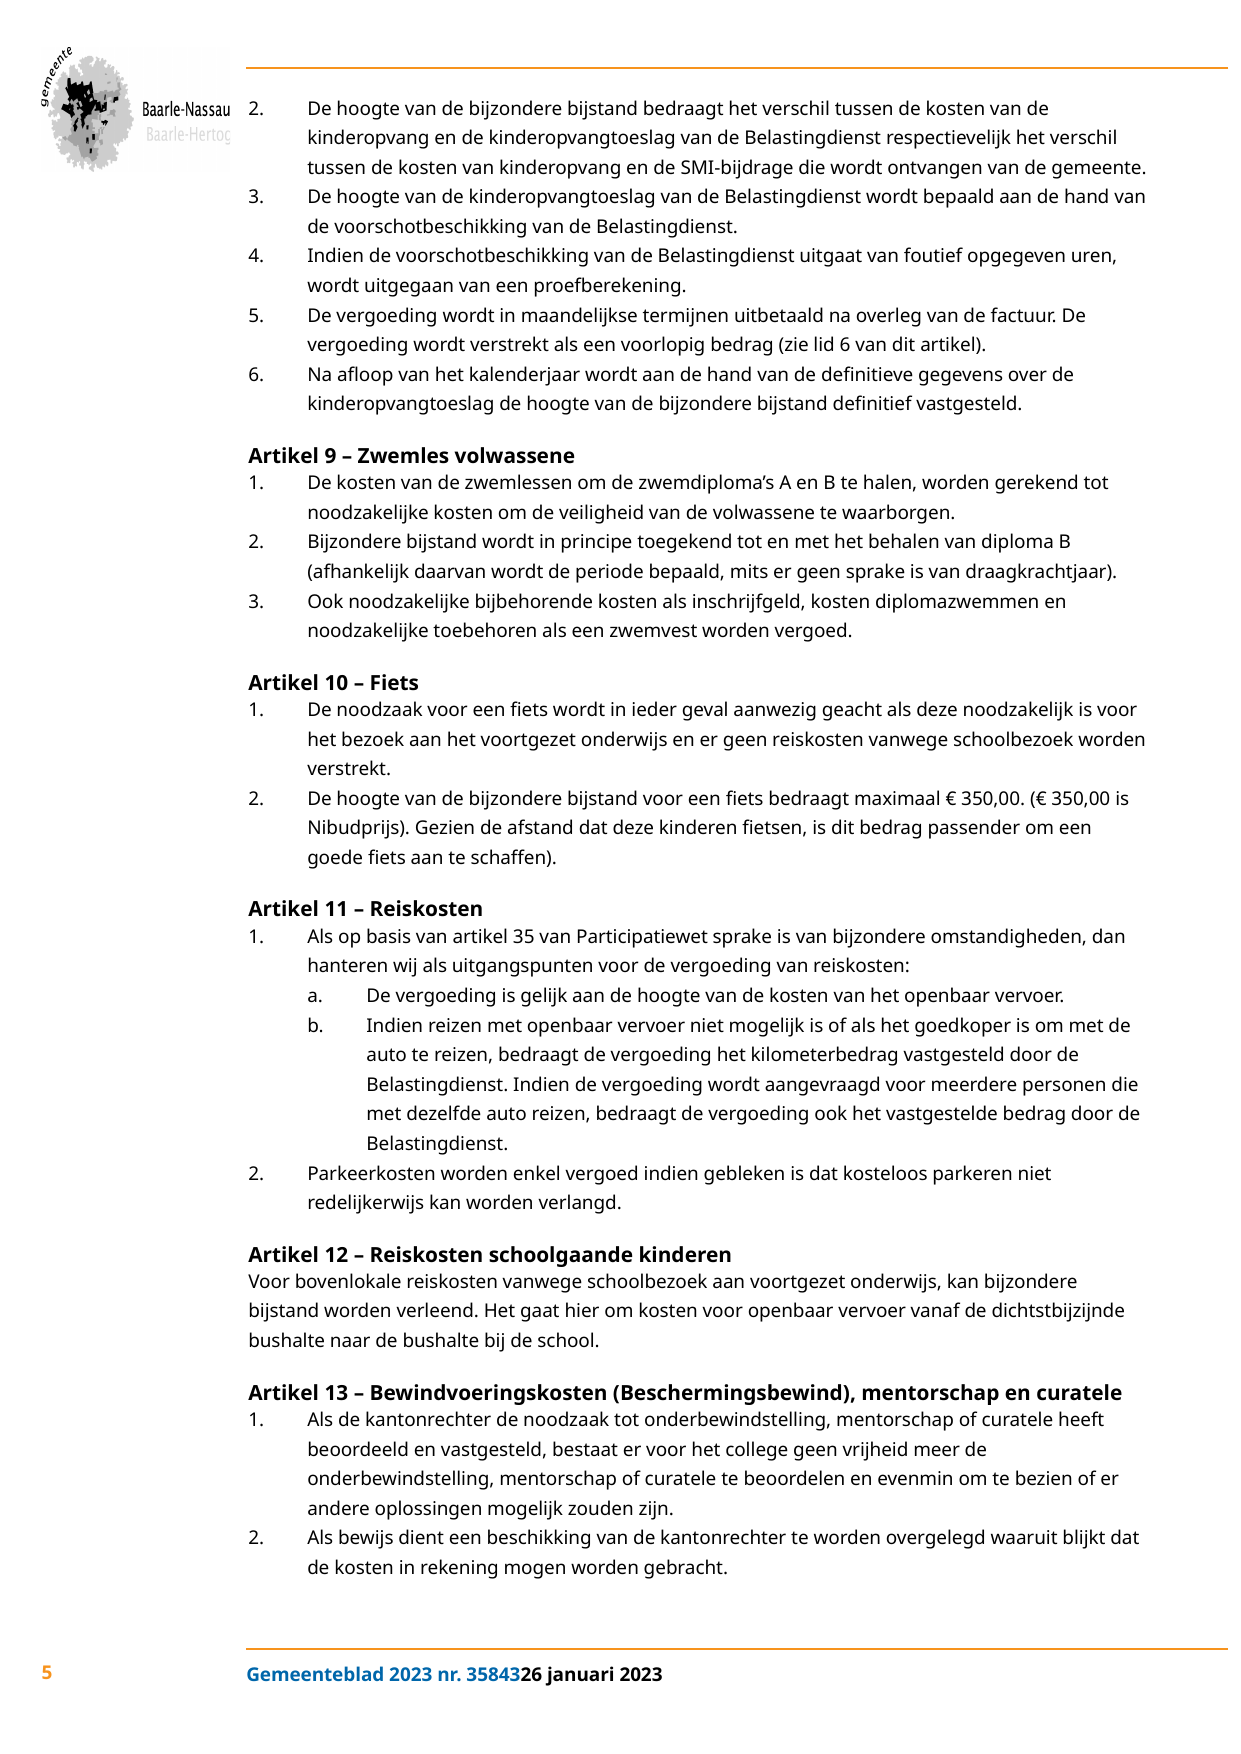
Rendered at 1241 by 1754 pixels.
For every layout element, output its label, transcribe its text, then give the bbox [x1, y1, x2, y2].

list Bijzondere bijstand wordt in principe toegekend tot en met het behalen van diploma B (afhankelijk daarvan wordt de periode bepaald, mits er geen sprake is van draagkrachtjaar). [248, 529, 1152, 584]
text Voor bovenlokale reiskosten vanwege schoolbezoek aan voortgezet onderwijs, kan bijzondere bijstand worden verleend. Het gaat hier om kosten voor openbaar vervoer vanaf de dichtstbijzijnde bushalte naar de bushalte bij de school. [248, 1268, 1152, 1353]
text Artikel 11 – Reiskosten [248, 894, 1152, 923]
text Artikel 12 – Reiskosten schoolgaande kinderen [248, 1240, 1152, 1268]
list De kosten van de zwemlessen om de zwemdiploma’s A en B te halen, worden gerekend tot noodzakelijke kosten om de veiligheid van de volwassene te waarborgen. [248, 469, 1152, 525]
text Artikel 10 – Fiets [248, 668, 1152, 696]
text Artikel 13 – Bewindvoeringskosten (Beschermingsbewind), mentorschap en curatele [248, 1378, 1152, 1406]
list De vergoeding is gelijk aan de hoogte van de kosten van het openbaar vervoer. [307, 982, 1152, 1008]
picture [41, 47, 231, 172]
list Na afloop van het kalenderjaar wordt aan de hand van de definitieve gegevens over de kinderopvangtoeslag de hoogte van de bijzondere bijstand definitief vastgesteld. [248, 361, 1152, 416]
text Artikel 9 – Zwemles volwassene [248, 441, 1152, 469]
list De vergoeding wordt in maandelijkse termijnen uitbetaald na overleg van de factuur. De vergoeding wordt verstrekt als een voorlopig bedrag (zie lid 6 van dit artikel). [248, 302, 1152, 357]
list Ook noodzakelijke bijbehorende kosten als inschrijfgeld, kosten diplomazwemmen en noodzakelijke toebehoren als een zwemvest worden vergoed. [248, 588, 1152, 643]
list Indien de voorschotbeschikking van de Belastingdienst uitgaat van foutief opgegeven uren, wordt uitgegaan van een proefberekening. [248, 243, 1152, 298]
list Parkeerkosten worden enkel vergoed indien gebleken is dat kosteloos parkeren niet redelijkerwijs kan worden verlangd. [248, 1160, 1152, 1215]
list De hoogte van de bijzondere bijstand voor een fiets bedraagt maximaal € 350,00. (€ 350,00 is Nibudprijs). Gezien de afstand dat deze kinderen fietsen, is dit bedrag passender om een goede fiets aan te schaffen). [248, 785, 1152, 870]
list Als bewijs dient een beschikking van de kantonrechter te worden overgelegd waaruit blijkt dat de kosten in rekening mogen worden gebracht. [248, 1524, 1152, 1580]
list Als de kantonrechter de noodzaak tot onderbewindstelling, mentorschap of curatele heeft beoordeeld en vastgesteld, bestaat er voor het college geen vrijheid meer de onderbewindstelling, mentorschap of curatele te beoordelen en evenmin om te bezien of er andere oplossingen mogelijk zouden zijn. [248, 1406, 1152, 1521]
list De noodzaak voor een fiets wordt in ieder geval aanwezig geacht als deze noodzakelijk is voor het bezoek aan het voortgezet onderwijs en er geen reiskosten vanwege schoolbezoek worden verstrekt. [248, 696, 1152, 781]
list Als op basis van artikel 35 van Participatiewet sprake is van bijzondere omstandigheden, dan hanteren wij als uitgangspunten voor de vergoeding van reiskosten: [248, 923, 1152, 978]
list Indien reizen met openbaar vervoer niet mogelijk is of als het goedkoper is om met de auto te reizen, bedraagt de vergoeding het kilometerbedrag vastgesteld door de Belastingdienst. Indien de vergoeding wordt aangevraagd voor meerdere personen die met dezelfde auto reizen, bedraagt de vergoeding ook het vastgestelde bedrag door de Belastingdienst. [307, 1012, 1152, 1156]
list De hoogte van de kinderopvangtoeslag van de Belastingdienst wordt bepaald aan de hand van de voorschotbeschikking van de Belastingdienst. [248, 183, 1152, 239]
list De hoogte van de bijzondere bijstand bedraagt het verschil tussen de kosten van de kinderopvang en de kinderopvangtoeslag van de Belastingdienst respectievelijk het verschil tussen de kosten van kinderopvang en de SMI-bijdrage die wordt ontvangen van de gemeente. [248, 95, 1152, 180]
